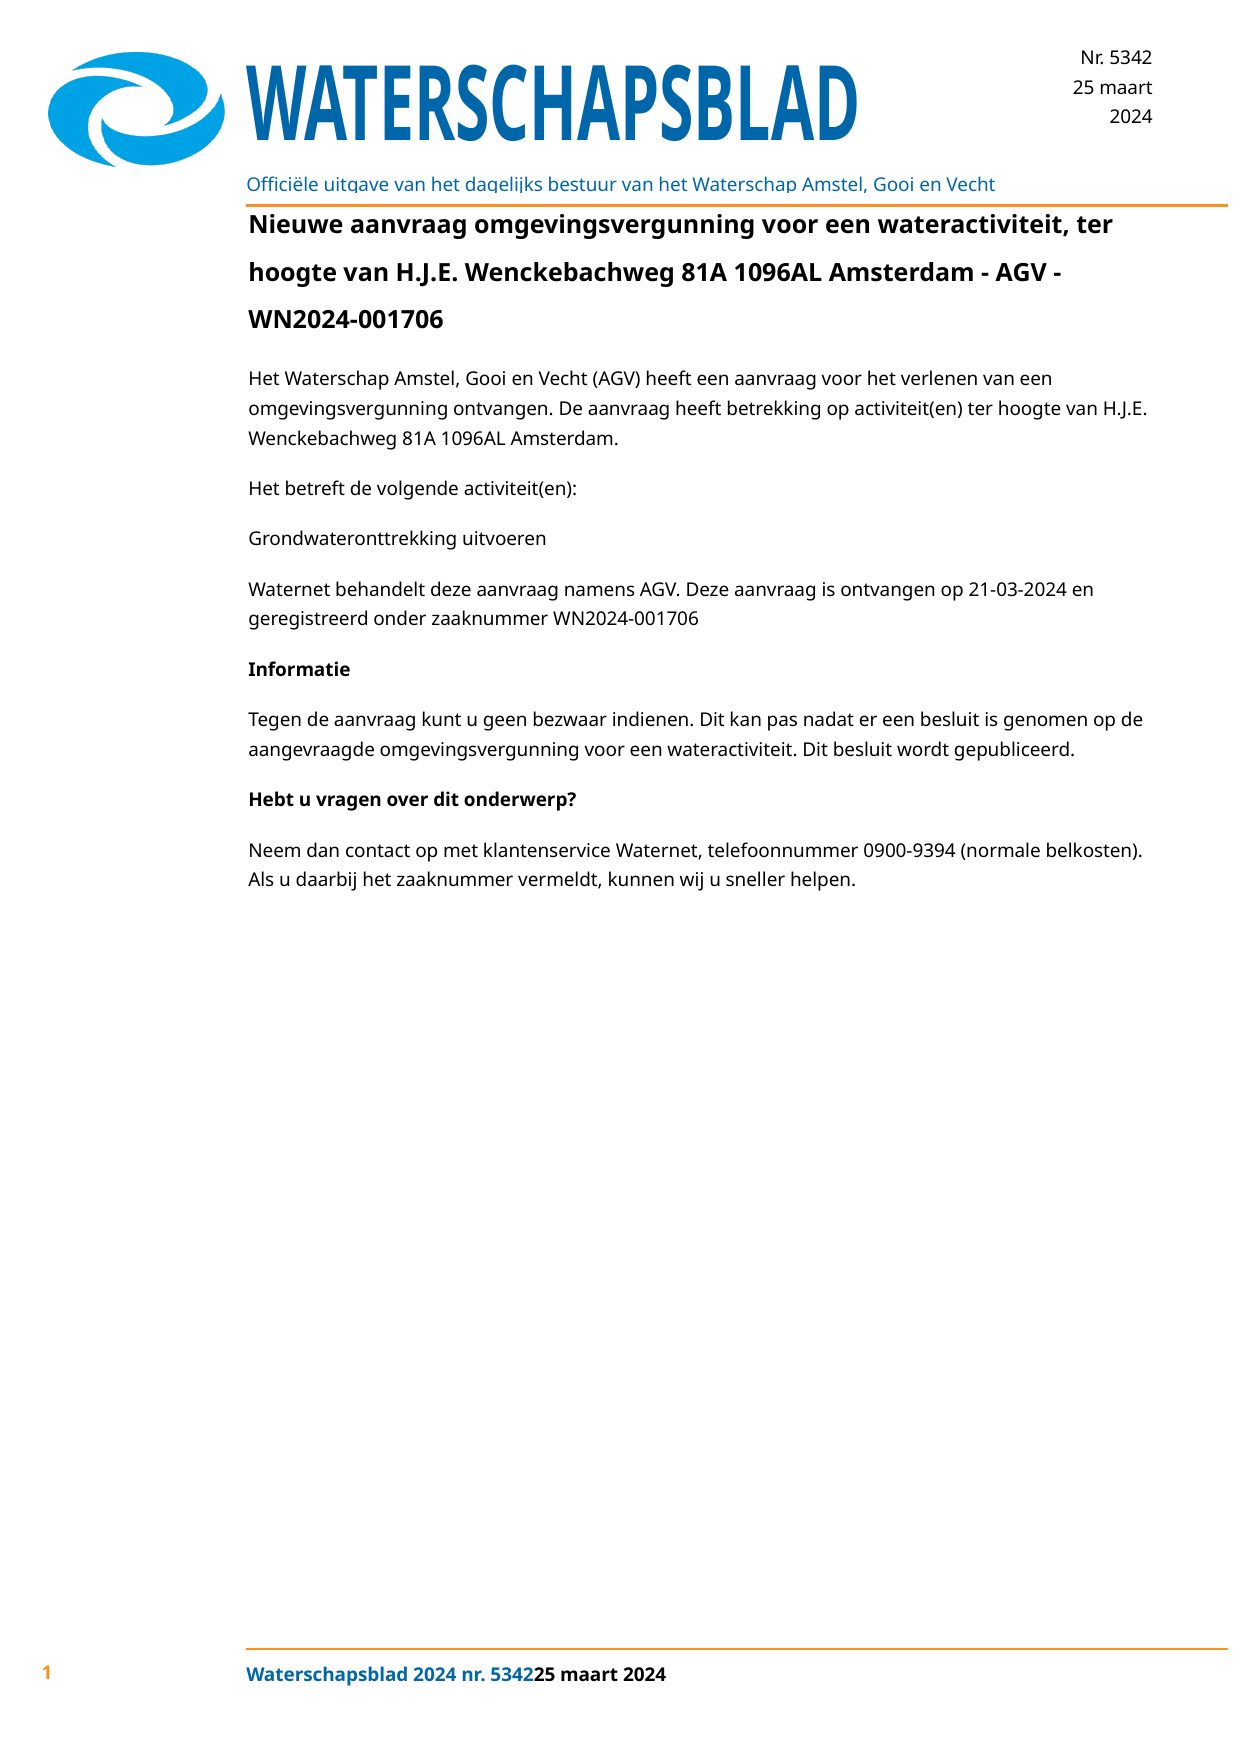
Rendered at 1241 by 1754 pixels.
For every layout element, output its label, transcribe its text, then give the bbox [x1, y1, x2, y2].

text Neem dan contact op met klantenservice Waternet, telefoonnummer 0900-9394 (normale belkosten). Als u daarbij het zaaknummer vermeldt, kunnen wij u sneller helpen. [248, 837, 1152, 892]
text Het Waterschap Amstel, Gooi en Vecht (AGV) heeft een aanvraag voor het verlenen van een omgevingsvergunning ontvangen. De aanvraag heeft betrekking op activiteit(en) ter hoogte van H.J.E. Wenckebachweg 81A 1096AL Amsterdam. [248, 366, 1152, 450]
text Het betreft de volgende activiteit(en): [248, 475, 1152, 501]
text Informatie [248, 656, 1152, 682]
text Grondwateronttrekking uitvoeren [248, 526, 1152, 551]
picture [41, 47, 231, 172]
text Waternet behandelt deze aanvraag namens AGV. Deze aanvraag is ontvangen op 21-03-2024 en geregistreerd onder zaaknummer WN2024-001706 [248, 576, 1152, 631]
text Tegen de aanvraag kunt u geen bezwaar indienen. Dit kan pas nadat er een besluit is genomen op de aangevraagde omgevingsvergunning voor een wateractiviteit. Dit besluit wordt gepubliceerd. [248, 706, 1152, 762]
text Nieuwe aanvraag omgevingsvergunning voor een wateractiviteit, ter hoogte van H.J.E. Wenckebachweg 81A 1096AL Amsterdam - AGV - WN2024-001706 [248, 207, 1152, 336]
text Hebt u vragen over dit onderwerp? [248, 786, 1152, 812]
